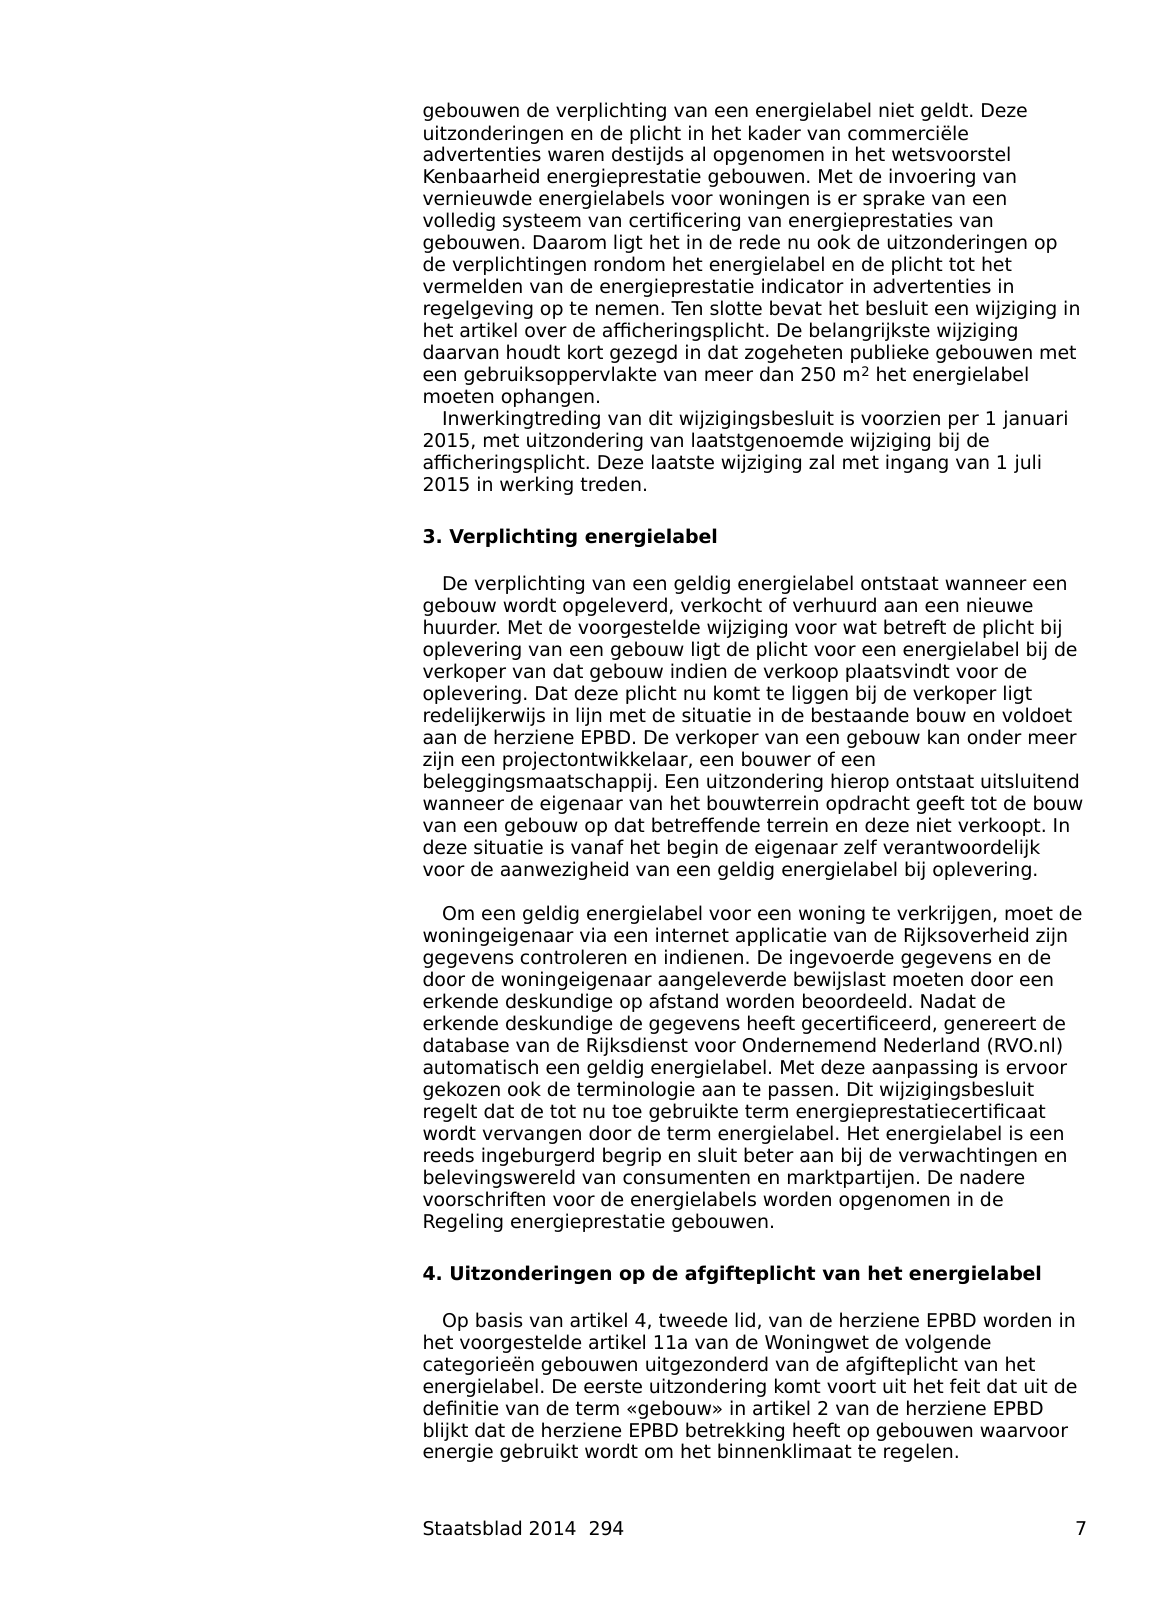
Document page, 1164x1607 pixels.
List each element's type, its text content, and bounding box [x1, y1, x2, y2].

text De verplichting van een geldig energielabel ontstaat wanneer een gebouw wordt opgeleverd, verkocht of verhuurd aan een nieuwe huurder. Met de voorgestelde wijziging voor wat betreft de plicht bij oplevering van een gebouw ligt de plicht voor een energielabel bij de verkoper van dat gebouw indien de verkoop plaatsvindt voor de oplevering. Dat deze plicht nu komt te liggen bij de verkoper ligt redelijkerwijs in lijn met de situatie in de bestaande bouw en voldoet aan de herziene EPBD. De verkoper van een gebouw kan onder meer zijn een projectontwikkelaar, een bouwer of een beleggingsmaatschappij. Een uitzondering hierop ontstaat uitsluitend wanneer de eigenaar van het bouwterrein opdracht geeft tot de bouw van een gebouw op dat betreffende terrein en deze niet verkoopt. In deze situatie is vanaf het begin de eigenaar zelf verantwoordelijk voor de aanwezigheid van een geldig energielabel bij oplevering. [422, 573, 1087, 881]
text Op basis van artikel 4, tweede lid, van de herziene EPBD worden in het voorgestelde artikel 11a van de Woningwet de volgende categorieën gebouwen uitgezonderd van de afgifteplicht van het energielabel. De eerste uitzondering komt voort uit het feit dat uit de definitie van de term «gebouw» in artikel 2 van de herziene EPBD blijkt dat de herziene EPBD betrekking heeft op gebouwen waarvoor energie gebruikt wordt om het binnenklimaat te regelen. [422, 1309, 1087, 1463]
text Om een geldig energielabel voor een woning te verkrijgen, moet de woningeigenaar via een internet applicatie van de Rijksoverheid zijn gegevens controleren en indienen. De ingevoerde gegevens en de door de woningeigenaar aangeleverde bewijslast moeten door een erkende deskundige op afstand worden beoordeeld. Nadat de erkende deskundige de gegevens heeft gecertificeerd, genereert de database van de Rijksdienst voor Ondernemend Nederland (RVO.nl) automatisch een geldig energielabel. Met deze aanpassing is ervoor gekozen ook de terminologie aan te passen. Dit wijzigingsbesluit regelt dat de tot nu toe gebruikte term energieprestatiecertificaat wordt vervangen door de term energielabel. Het energielabel is een reeds ingeburgerd begrip en sluit beter aan bij de verwachtingen en belevingswereld van consumenten en marktpartijen. De nadere voorschriften voor de energielabels worden opgenomen in de Regeling energieprestatie gebouwen. [422, 903, 1087, 1233]
text gebouwen de verplichting van een energielabel niet geldt. Deze uitzonderingen en de plicht in het kader van commerciële advertenties waren destijds al opgenomen in het wetsvoorstel Kenbaarheid energieprestatie gebouwen. Met de invoering van vernieuwde energielabels voor woningen is er sprake van een volledig systeem van certificering van energieprestaties van gebouwen. Daarom ligt het in de rede nu ook de uitzonderingen op de verplichtingen rondom het energielabel en de plicht tot het vermelden van de energieprestatie indicator in advertenties in regelgeving op te nemen. Ten slotte bevat het besluit een wijziging in het artikel over de afficheringsplicht. De belangrijkste wijziging daarvan houdt kort gezegd in dat zogeheten publieke gebouwen met een gebruiksoppervlakte van meer dan 250 m2 het energielabel moeten ophangen. [422, 100, 1087, 408]
subtitle 3. Verplichting energielabel [422, 526, 1087, 548]
subtitle 4. Uitzonderingen op de afgifteplicht van het energielabel [422, 1263, 1087, 1284]
text Inwerkingtreding van dit wijzigingsbesluit is voorzien per 1 januari 2015, met uitzondering van laatstgenoemde wijziging bij de afficheringsplicht. Deze laatste wijziging zal met ingang van 1 juli 2015 in werking treden. [422, 408, 1087, 496]
